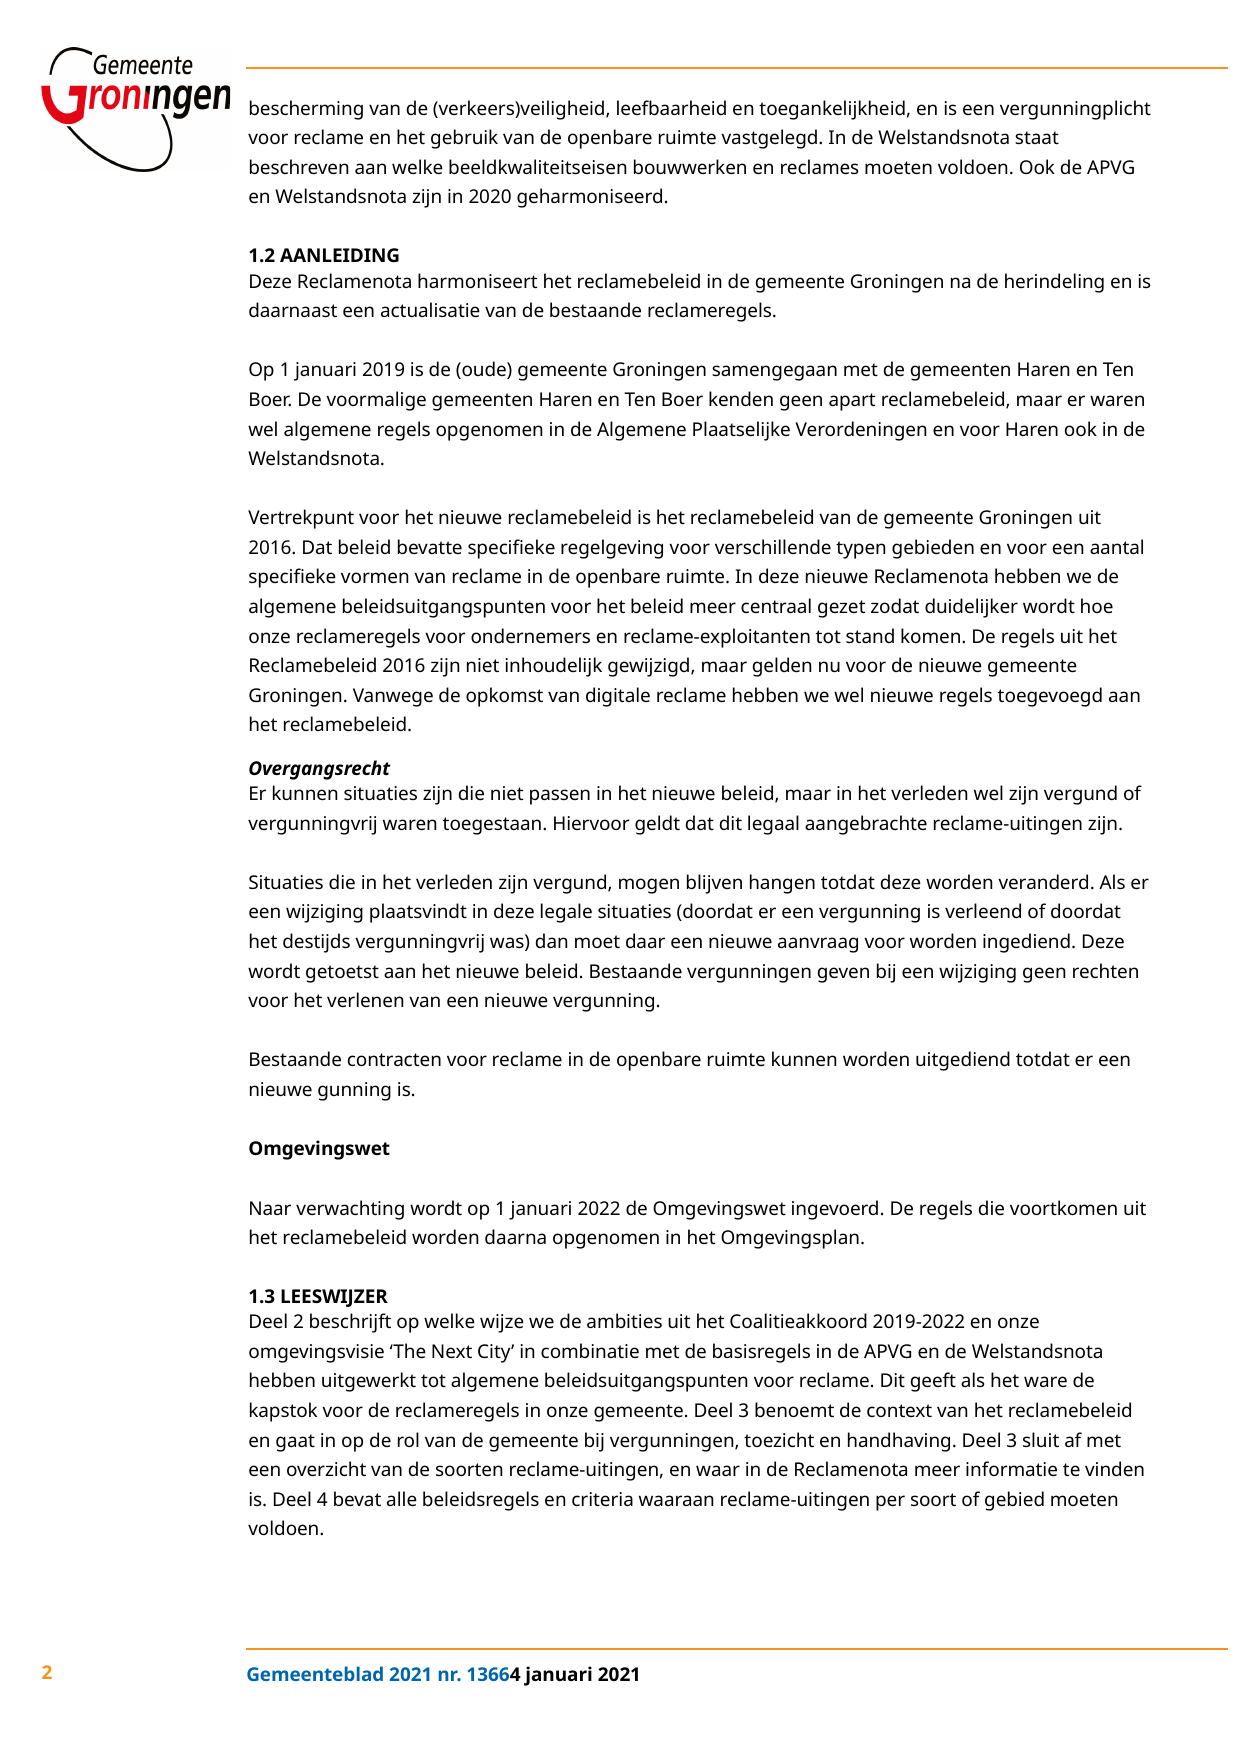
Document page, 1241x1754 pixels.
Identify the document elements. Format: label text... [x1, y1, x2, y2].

text 1.3 LEESWIJZER [248, 1283, 1152, 1308]
text Bestaande contracten voor reclame in de openbare ruimte kunnen worden uitgediend totdat er een nieuwe gunning is. [248, 1047, 1152, 1102]
table_header bescherming van de (verkeers)veiligheid, leefbaarheid en toegankelijkheid, en is een vergunningplicht voor reclame en het gebruik van de openbare ruimte vastgelegd. In de Welstandsnota staat beschreven aan welke beeldkwaliteitseisen bouwwerken en reclames moeten voldoen. Ook de APVG en Welstandsnota zijn in 2020 geharmoniseerd. [248, 95, 1152, 209]
picture [41, 47, 231, 172]
text Deze Reclamenota harmoniseert het reclamebeleid in de gemeente Groningen na de herindeling en is daarnaast een actualisatie van de bestaande reclameregels. [248, 268, 1152, 323]
text Vertrekpunt voor het nieuwe reclamebeleid is het reclamebeleid van de gemeente Groningen uit 2016. Dat beleid bevatte specifieke regelgeving voor verschillende typen gebieden en voor een aantal specifieke vormen van reclame in de openbare ruimte. In deze nieuwe Reclamenota hebben we de algemene beleidsuitgangspunten voor het beleid meer centraal gezet zodat duidelijker wordt hoe onze reclameregels voor ondernemers en reclame-exploitanten tot stand komen. De regels uit het Reclamebeleid 2016 zijn niet inhoudelijk gewijzigd, maar gelden nu voor de nieuwe gemeente Groningen. Vanwege de opkomst van digitale reclame hebben we wel nieuwe regels toegevoegd aan het reclamebeleid. [248, 504, 1152, 737]
text Situaties die in het verleden zijn vergund, mogen blijven hangen totdat deze worden veranderd. Als er een wijziging plaatsvindt in deze legale situaties (doordat er een vergunning is verleend of doordat het destijds vergunningvrij was) dan moet daar een nieuwe aanvraag voor worden ingediend. Deze wordt getoetst aan het nieuwe beleid. Bestaande vergunningen geven bij een wijziging geen rechten voor het verlenen van een nieuwe vergunning. [248, 869, 1152, 1013]
text 1.2 AANLEIDING [248, 242, 1152, 268]
text Op 1 januari 2019 is de (oude) gemeente Groningen samengegaan met de gemeenten Haren en Ten Boer. De voormalige gemeenten Haren en Ten Boer kenden geen apart reclamebeleid, maar er waren wel algemene regels opgenomen in de Algemene Plaatselijke Verordeningen en voor Haren ook in de Welstandsnota. [248, 357, 1152, 471]
text Overgangsrecht [248, 755, 1152, 780]
text Er kunnen situaties zijn die niet passen in het nieuwe beleid, maar in het verleden wel zijn vergund of vergunningvrij waren toegestaan. Hiervoor geldt dat dit legaal aangebrachte reclame-uitingen zijn. [248, 780, 1152, 836]
table_header Omgevingswet Naar verwachting wordt op 1 januari 2022 de Omgevingswet ingevoerd. De regels die voortkomen uit het reclamebeleid worden daarna opgenomen in het Omgevingsplan. [248, 1136, 1152, 1250]
text Deel 2 beschrijft op welke wijze we de ambities uit het Coalitieakkoord 2019-2022 en onze omgevingsvisie ‘The Next City’ in combinatie met de basisregels in de APVG en de Welstandsnota hebben uitgewerkt tot algemene beleidsuitgangspunten voor reclame. Dit geeft als het ware de kapstok voor de reclameregels in onze gemeente. Deel 3 benoemt de context van het reclamebeleid en gaat in op de rol van de gemeente bij vergunningen, toezicht en handhaving. Deel 3 sluit af met een overzicht van de soorten reclame-uitingen, en waar in de Reclamenota meer informatie te vinden is. Deel 4 bevat alle beleidsregels en criteria waaraan reclame-uitingen per soort of gebied moeten voldoen. [248, 1308, 1152, 1541]
